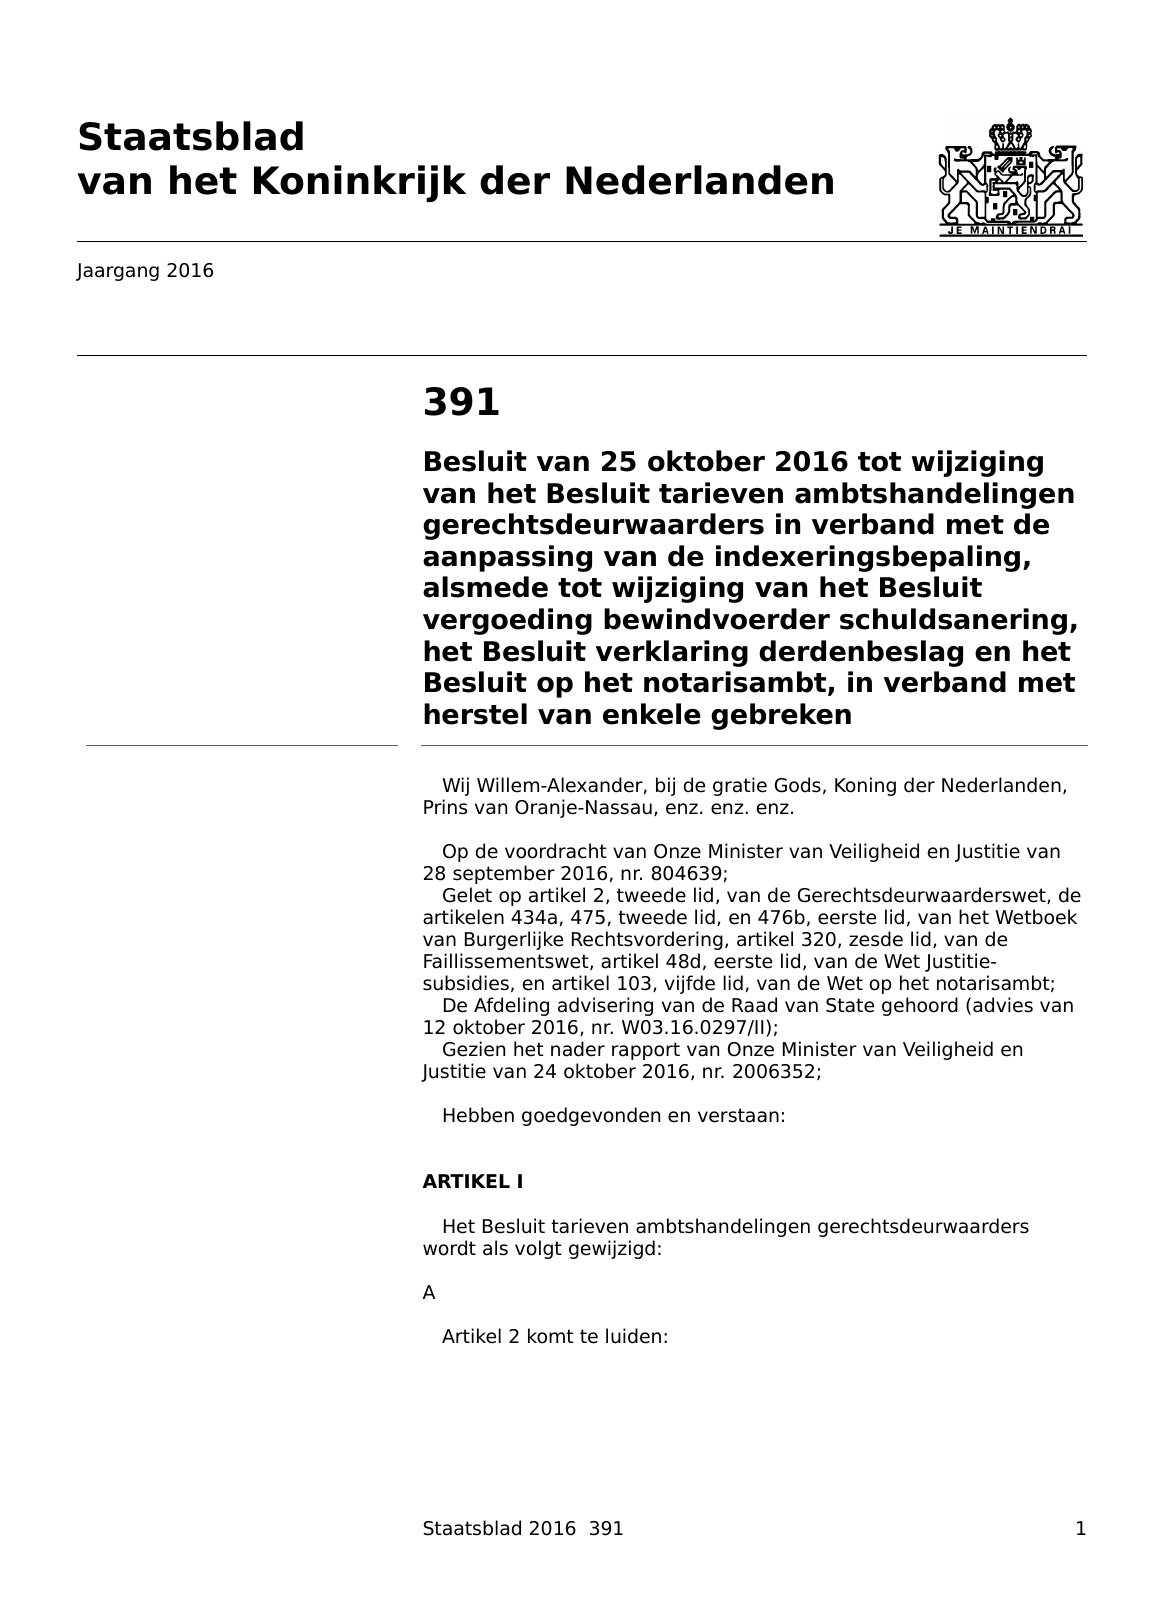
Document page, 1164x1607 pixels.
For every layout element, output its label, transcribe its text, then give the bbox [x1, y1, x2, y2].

table_header [886, 100, 1087, 241]
text Wij Willem-Alexander, bij de gratie Gods, Koning der Nederlanden, Prins van Oranje-Nassau, enz. enz. enz. [422, 775, 1087, 819]
picture [936, 115, 1087, 240]
text Op de voordracht van Onze Minister van Veiligheid en Justitie van 28 september 2016, nr. 804639; [422, 841, 1087, 885]
text Artikel 2 komt te luiden: [422, 1326, 1087, 1348]
subtitle 391 [422, 381, 1087, 424]
text Gezien het nader rapport van Onze Minister van Veiligheid en Justitie van 24 oktober 2016, nr. 2006352; [422, 1039, 1087, 1083]
text A [422, 1282, 1087, 1304]
text Besluit van 25 oktober 2016 tot wijziging van het Besluit tarieven ambtshandelingen gerechtsdeurwaarders in verband met de aanpassing van de indexeringsbepaling, alsmede tot wijziging van het Besluit vergoeding bewindvoerder schuldsanering, het Besluit verklaring derdenbeslag en het Besluit op het notarisambt, in verband met herstel van enkele gebreken [422, 447, 1087, 731]
text Hebben goedgevonden en verstaan: [422, 1105, 1087, 1127]
text De Afdeling advisering van de Raad van State gehoord (advies van 12 oktober 2016, nr. W03.16.0297/II); [422, 995, 1087, 1039]
text Gelet op artikel 2, tweede lid, van de Gerechtsdeurwaarderswet, de artikelen 434a, 475, tweede lid, en 476b, eerste lid, van het Wetboek van Burgerlijke Rechtsvordering, artikel 320, zesde lid, van de Faillissementswet, artikel 48d, eerste lid, van de Wet Justitie-subsidies, en artikel 103, vijfde lid, van de Wet op het notarisambt; [422, 885, 1087, 995]
text Het Besluit tarieven ambtshandelingen gerechtsdeurwaarders wordt als volgt gewijzigd: [422, 1216, 1087, 1259]
table_header Staatsblad van het Koninkrijk der Nederlanden [77, 100, 886, 241]
table_cell Jaargang 2016 [77, 242, 1087, 355]
subtitle ARTIKEL I [422, 1171, 1087, 1193]
